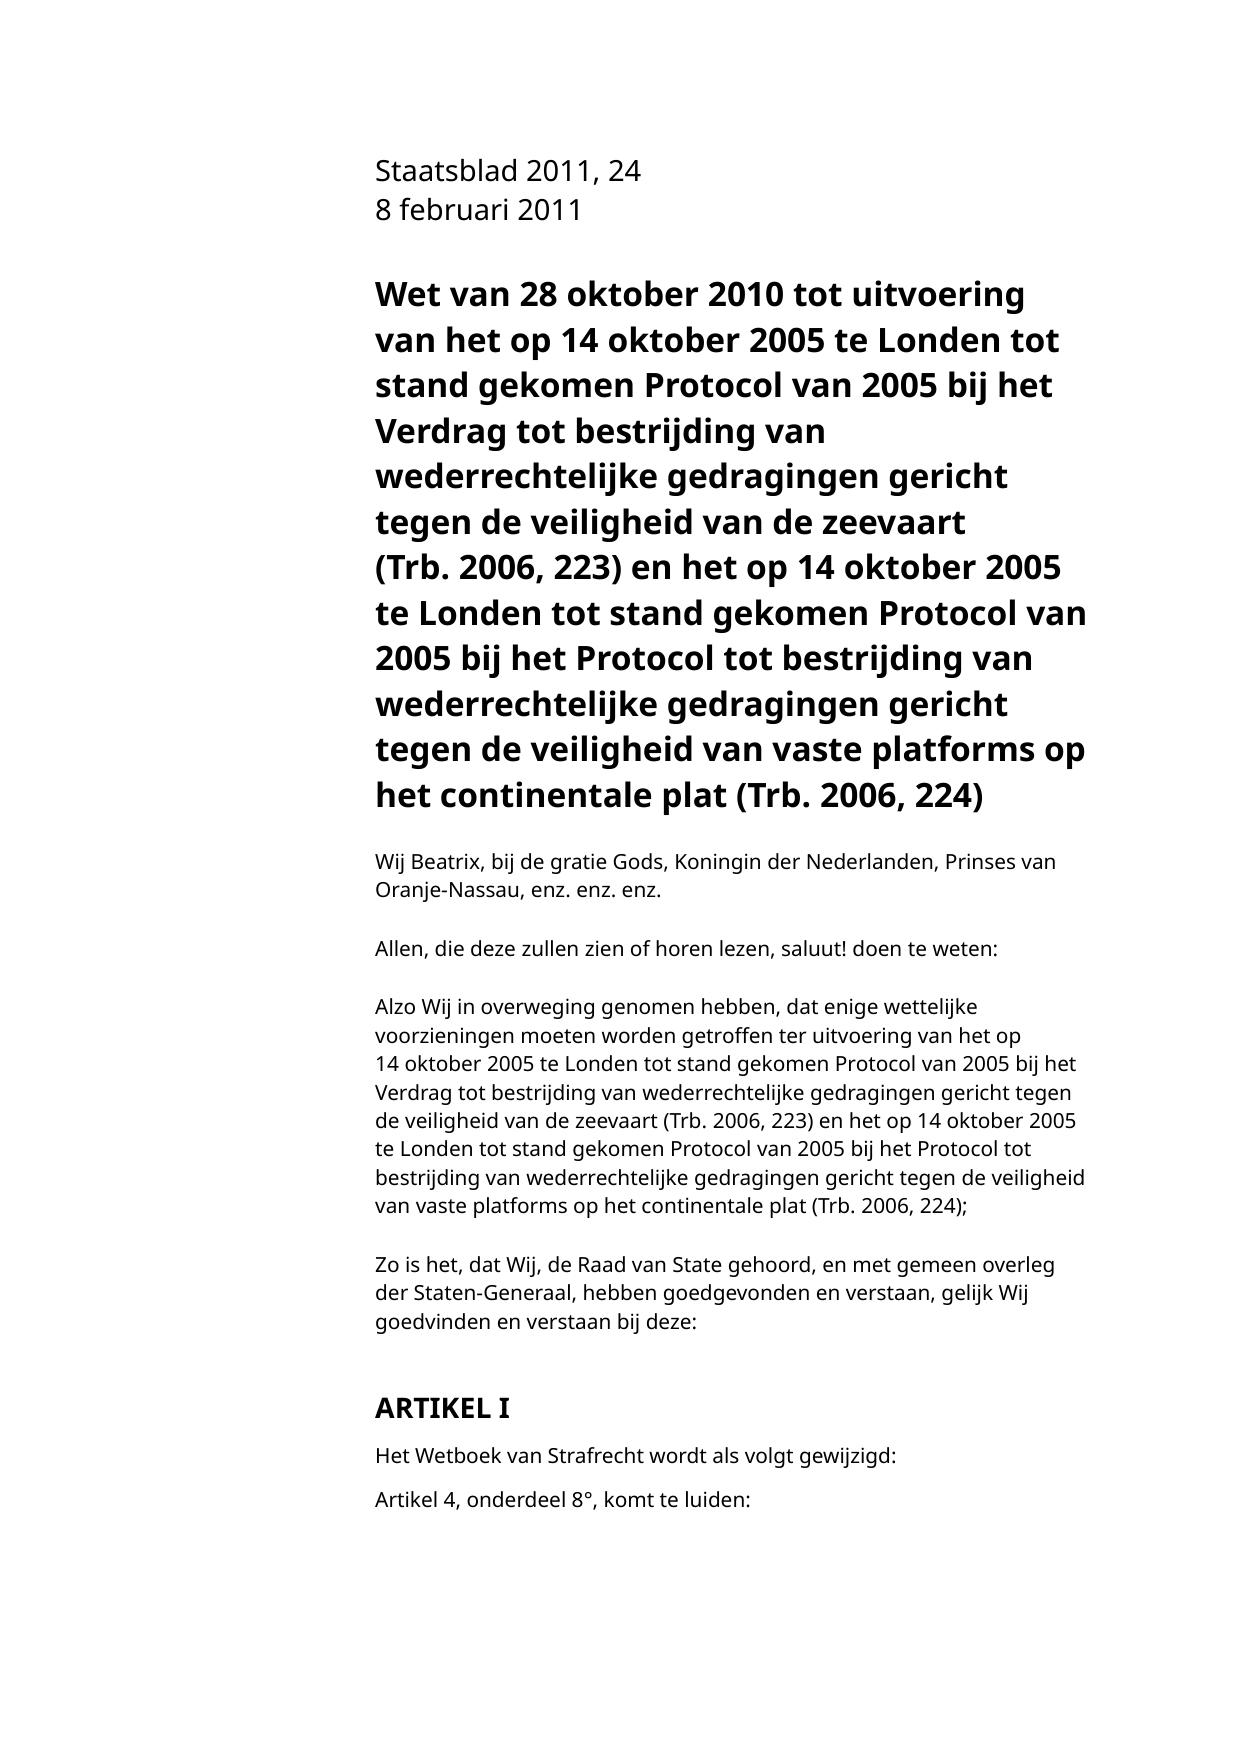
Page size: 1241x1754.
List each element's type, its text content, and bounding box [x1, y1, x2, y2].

subtitle ARTIKEL I [375, 1388, 1090, 1426]
subtitle Wet van 28 oktober 2010 tot uitvoering van het op 14 oktober 2005 te Londen tot stand gekomen Protocol van 2005 bij het Verdrag tot bestrijding van wederrechtelijke gedragingen gericht tegen de veiligheid van de zeevaart (Trb. 2006, 223) en het op 14 oktober 2005 te Londen tot stand gekomen Protocol van 2005 bij het Protocol tot bestrijding van wederrechtelijke gedragingen gericht tegen de veiligheid van vaste platforms op het continentale plat (Trb. 2006, 224) [375, 271, 1090, 817]
text Het Wetboek van Strafrecht wordt als volgt gewijzigd: [375, 1441, 1090, 1470]
text Allen, die deze zullen zien of horen lezen, saluut! doen te weten: [375, 934, 1090, 962]
text Zo is het, dat Wij, de Raad van State gehoord, en met gemeen overleg der Staten-Generaal, hebben goedgevonden en verstaan, gelijk Wij goedvinden en verstaan bij deze: [375, 1250, 1090, 1335]
text Wij Beatrix, bij de gratie Gods, Koningin der Nederlanden, Prinses van Oranje-Nassau, enz. enz. enz. [375, 847, 1090, 904]
text Artikel 4, onderdeel 8°, komt te luiden: [375, 1485, 1090, 1513]
text Staatsblad 2011, 24 [375, 150, 1090, 190]
text 8 februari 2011 [375, 190, 1090, 229]
text Alzo Wij in overweging genomen hebben, dat enige wettelijke voorzieningen moeten worden getroffen ter uitvoering van het op 14 oktober 2005 te Londen tot stand gekomen Protocol van 2005 bij het Verdrag tot bestrijding van wederrechtelijke gedragingen gericht tegen de veiligheid van de zeevaart (Trb. 2006, 223) en het op 14 oktober 2005 te Londen tot stand gekomen Protocol van 2005 bij het Protocol tot bestrijding van wederrechtelijke gedragingen gericht tegen de veiligheid van vaste platforms op het continentale plat (Trb. 2006, 224); [375, 992, 1090, 1220]
